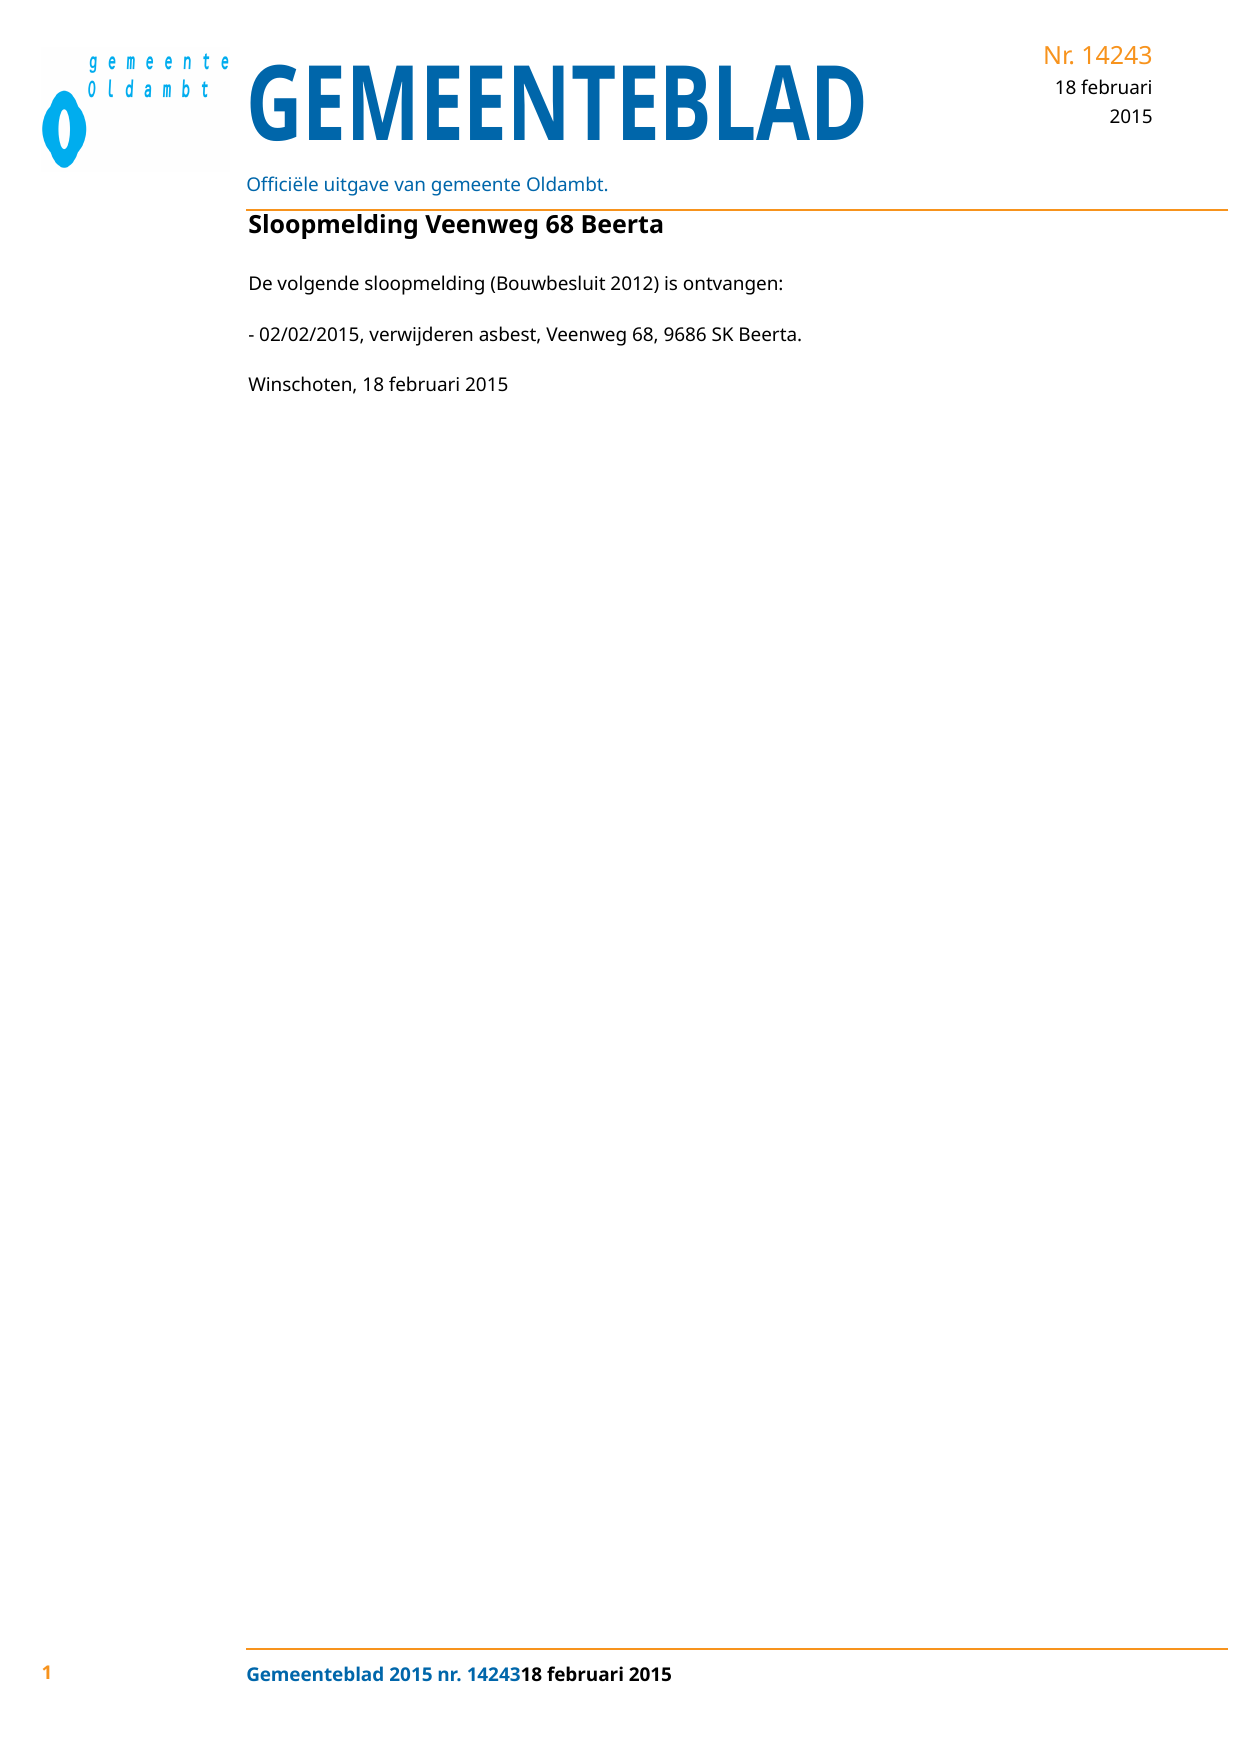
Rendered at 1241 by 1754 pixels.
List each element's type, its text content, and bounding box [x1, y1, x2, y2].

text De volgende sloopmelding (Bouwbesluit 2012) is ontvangen: [248, 270, 1152, 296]
text Sloopmelding Veenweg 68 Beerta [248, 211, 1152, 241]
picture [41, 47, 231, 172]
text Winschoten, 18 februari 2015 [248, 371, 1152, 397]
text - 02/02/2015, verwijderen asbest, Veenweg 68, 9686 SK Beerta. [248, 321, 1152, 346]
